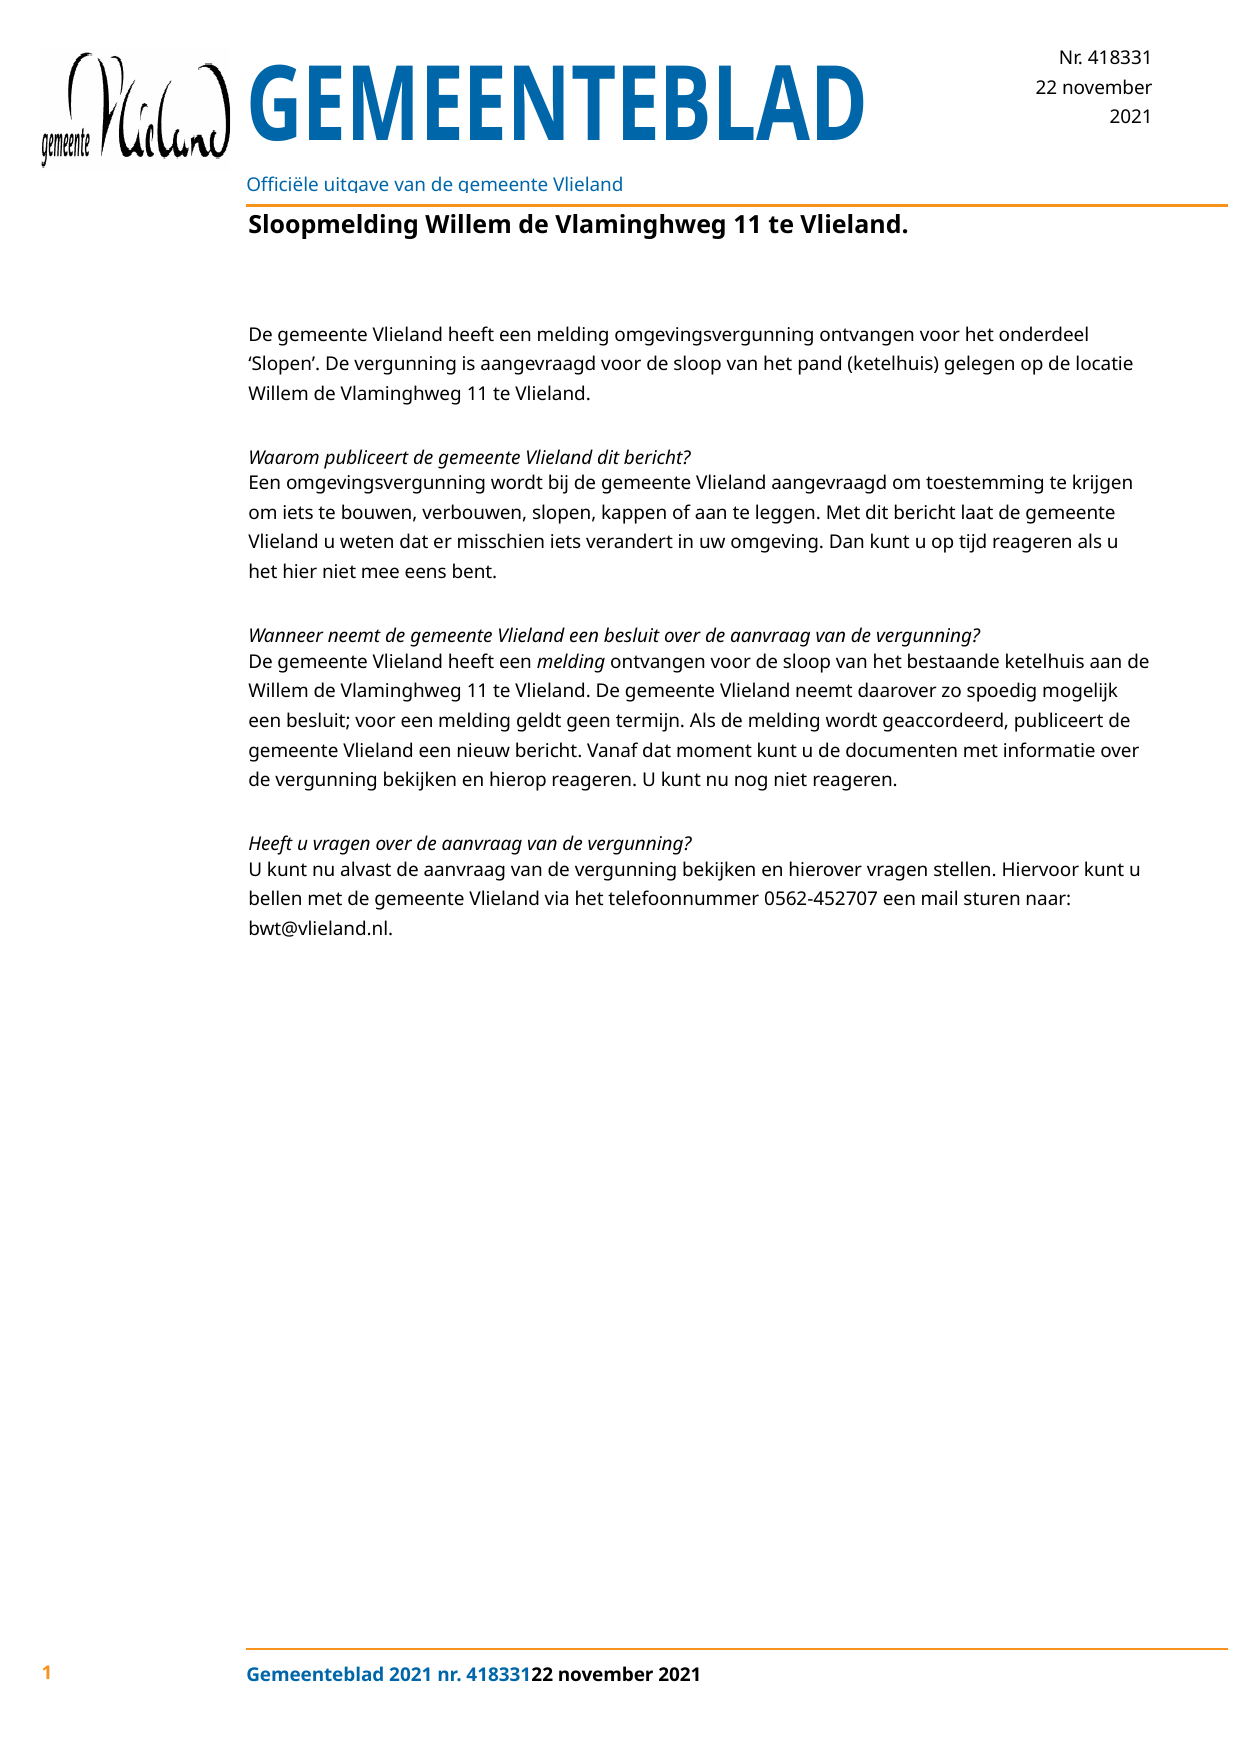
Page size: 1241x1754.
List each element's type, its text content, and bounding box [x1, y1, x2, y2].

text Heeft u vragen over de aanvraag van de vergunning? [248, 830, 1152, 856]
text U kunt nu alvast de aanvraag van de vergunning bekijken en hierover vragen stellen. Hiervoor kunt u bellen met de gemeente Vlieland via het telefoonnummer 0562-452707 een mail sturen naar: bwt@vlieland.nl. [248, 856, 1152, 941]
text Sloopmelding Willem de Vlaminghweg 11 te Vlieland. [248, 207, 1152, 241]
picture [41, 47, 231, 172]
text Wanneer neemt de gemeente Vlieland een besluit over de aanvraag van de vergunning? [248, 622, 1152, 648]
text De gemeente Vlieland heeft een melding ontvangen voor de sloop van het bestaande ketelhuis aan de Willem de Vlaminghweg 11 te Vlieland. De gemeente Vlieland neemt daarover zo spoedig mogelijk een besluit; voor een melding geldt geen termijn. Als de melding wordt geaccordeerd, publiceert de gemeente Vlieland een nieuw bericht. Vanaf dat moment kunt u de documenten met informatie over de vergunning bekijken en hierop reageren. U kunt nu nog niet reageren. [248, 648, 1152, 792]
text Waarom publiceert de gemeente Vlieland dit bericht? [248, 444, 1152, 469]
text Een omgevingsvergunning wordt bij de gemeente Vlieland aangevraagd om toestemming te krijgen om iets te bouwen, verbouwen, slopen, kappen of aan te leggen. Met dit bericht laat de gemeente Vlieland u weten dat er misschien iets verandert in uw omgeving. Dan kunt u op tijd reageren als u het hier niet mee eens bent. [248, 469, 1152, 584]
text De gemeente Vlieland heeft een melding omgevingsvergunning ontvangen voor het onderdeel ‘Slopen’. De vergunning is aangevraagd voor de sloop van het pand (ketelhuis) gelegen op de locatie Willem de Vlaminghweg 11 te Vlieland. [248, 321, 1152, 406]
